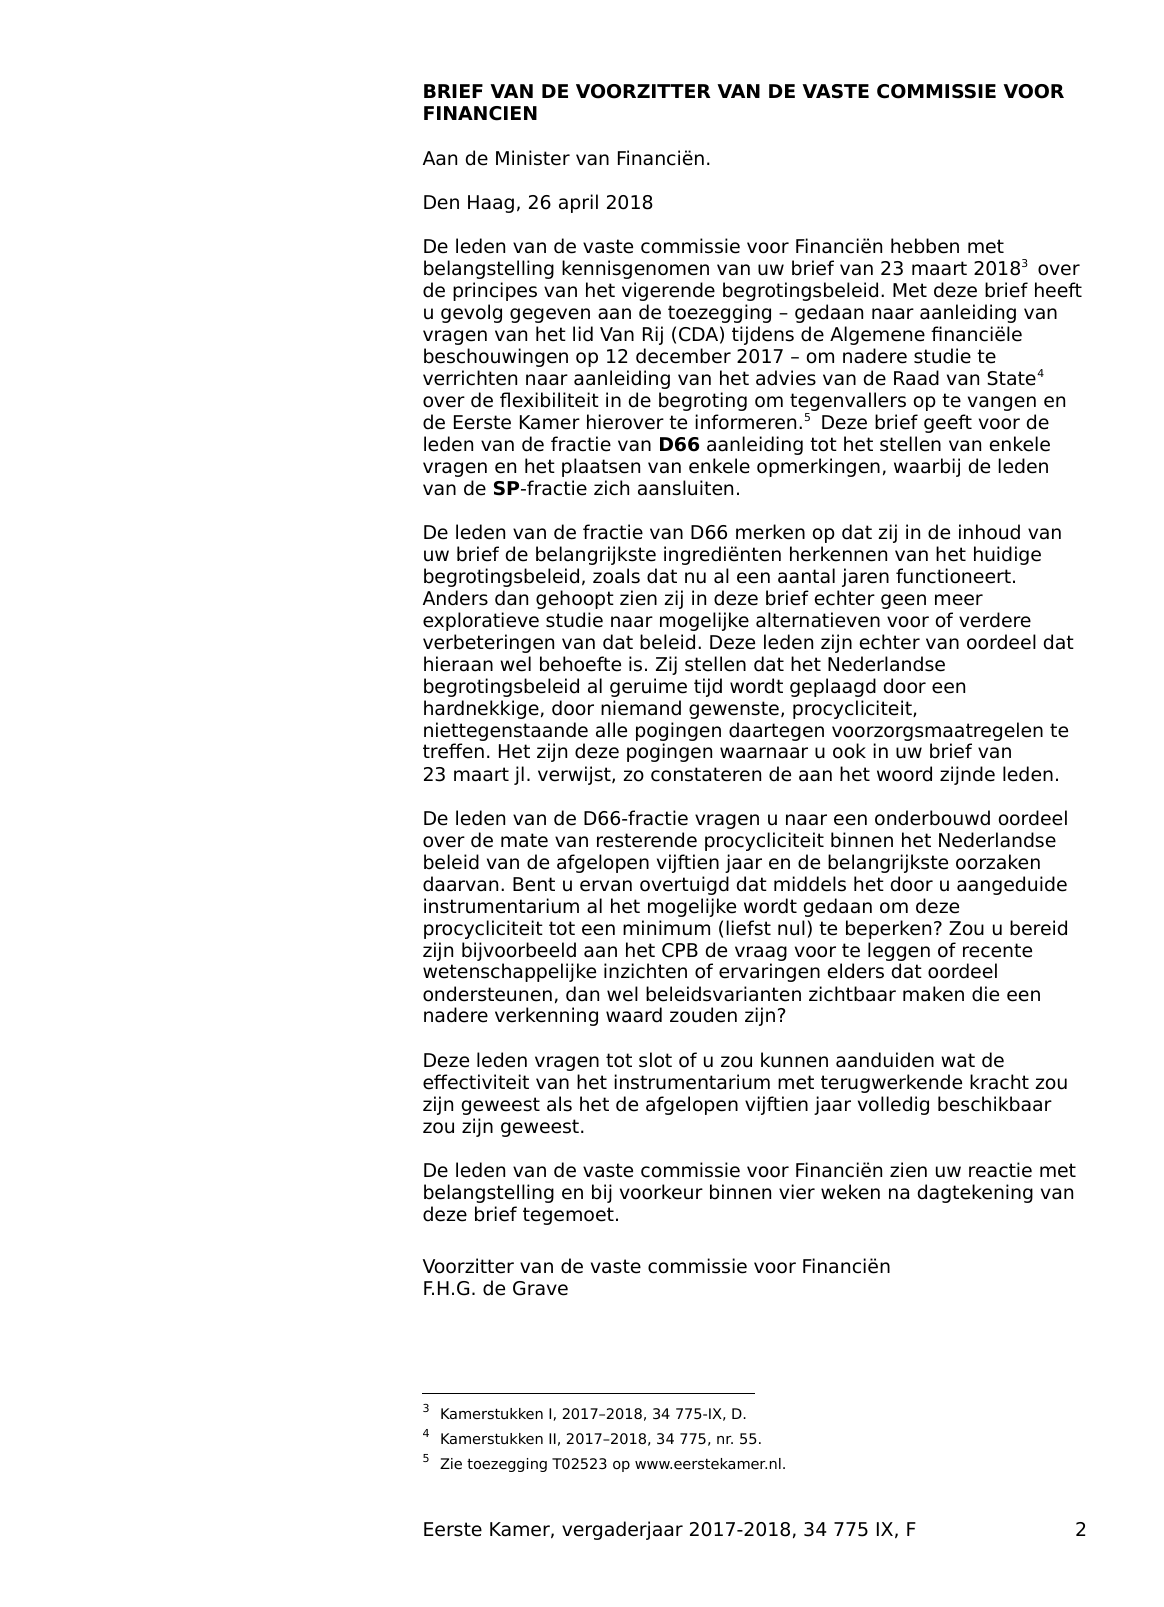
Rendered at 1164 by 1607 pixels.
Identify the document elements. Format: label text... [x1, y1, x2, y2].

subtitle BRIEF VAN DE VOORZITTER VAN DE VASTE COMMISSIE VOOR FINANCIEN [422, 81, 1087, 125]
text De leden van de fractie van D66 merken op dat zij in de inhoud van uw brief de belangrijkste ingrediënten herkennen van het huidige begrotingsbeleid, zoals dat nu al een aantal jaren functioneert. Anders dan gehoopt zien zij in deze brief echter geen meer exploratieve studie naar mogelijke alternatieven voor of verdere verbeteringen van dat beleid. Deze leden zijn echter van oordeel dat hieraan wel behoefte is. Zij stellen dat het Nederlandse begrotingsbeleid al geruime tijd wordt geplaagd door een hardnekkige, door niemand gewenste, procycliciteit, niettegenstaande alle pogingen daartegen voorzorgsmaatregelen te treffen. Het zijn deze pogingen waarnaar u ook in uw brief van 23 maart jl. verwijst, zo constateren de aan het woord zijnde leden. [422, 522, 1087, 785]
text De leden van de vaste commissie voor Financiën hebben met belangstelling kennisgenomen van uw brief van 23 maart 2018 over de principes van het vigerende begrotingsbeleid. Met deze brief heeft u gevolg gegeven aan de toezegging – gedaan naar aanleiding van vragen van het lid Van Rij (CDA) tijdens de Algemene financiële beschouwingen op 12 december 2017 – om nadere studie te verrichten naar aanleiding van het advies van de Raad van State over de flexibiliteit in de begroting om tegenvallers op te vangen en de Eerste Kamer hierover te informeren. Deze brief geeft voor de leden van de fractie van D66 aanleiding tot het stellen van enkele vragen en het plaatsen van enkele opmerkingen, waarbij de leden van de SP-fractie zich aansluiten. [422, 236, 1087, 499]
text Den Haag, 26 april 2018 [422, 192, 1087, 213]
text Deze leden vragen tot slot of u zou kunnen aanduiden wat de effectiviteit van het instrumentarium met terugwerkende kracht zou zijn geweest als het de afgelopen vijftien jaar volledig beschikbaar zou zijn geweest. [422, 1049, 1087, 1137]
text De leden van de vaste commissie voor Financiën zien uw reactie met belangstelling en bij voorkeur binnen vier weken na dagtekening van deze brief tegemoet. [422, 1160, 1087, 1226]
text Kamerstukken I, 2017–2018, 34 775-IX, D. [422, 1402, 1087, 1424]
text Voorzitter van de vaste commissie voor Financiën F.H.G. de Grave [422, 1256, 1087, 1299]
text De leden van de D66-fractie vragen u naar een onderbouwd oordeel over de mate van resterende procycliciteit binnen het Nederlandse beleid van de afgelopen vijftien jaar en de belangrijkste oorzaken daarvan. Bent u ervan overtuigd dat middels het door u aangeduide instrumentarium al het mogelijke wordt gedaan om deze procycliciteit tot een minimum (liefst nul) te beperken? Zou u bereid zijn bijvoorbeeld aan het CPB de vraag voor te leggen of recente wetenschappelijke inzichten of ervaringen elders dat oordeel ondersteunen, dan wel beleidsvarianten zichtbaar maken die een nadere verkenning waard zouden zijn? [422, 808, 1087, 1027]
text Zie toezegging T02523 op www.eerstekamer.nl. [422, 1452, 1087, 1474]
text Kamerstukken II, 2017–2018, 34 775, nr. 55. [422, 1427, 1087, 1449]
text Aan de Minister van Financiën. [422, 147, 1087, 169]
